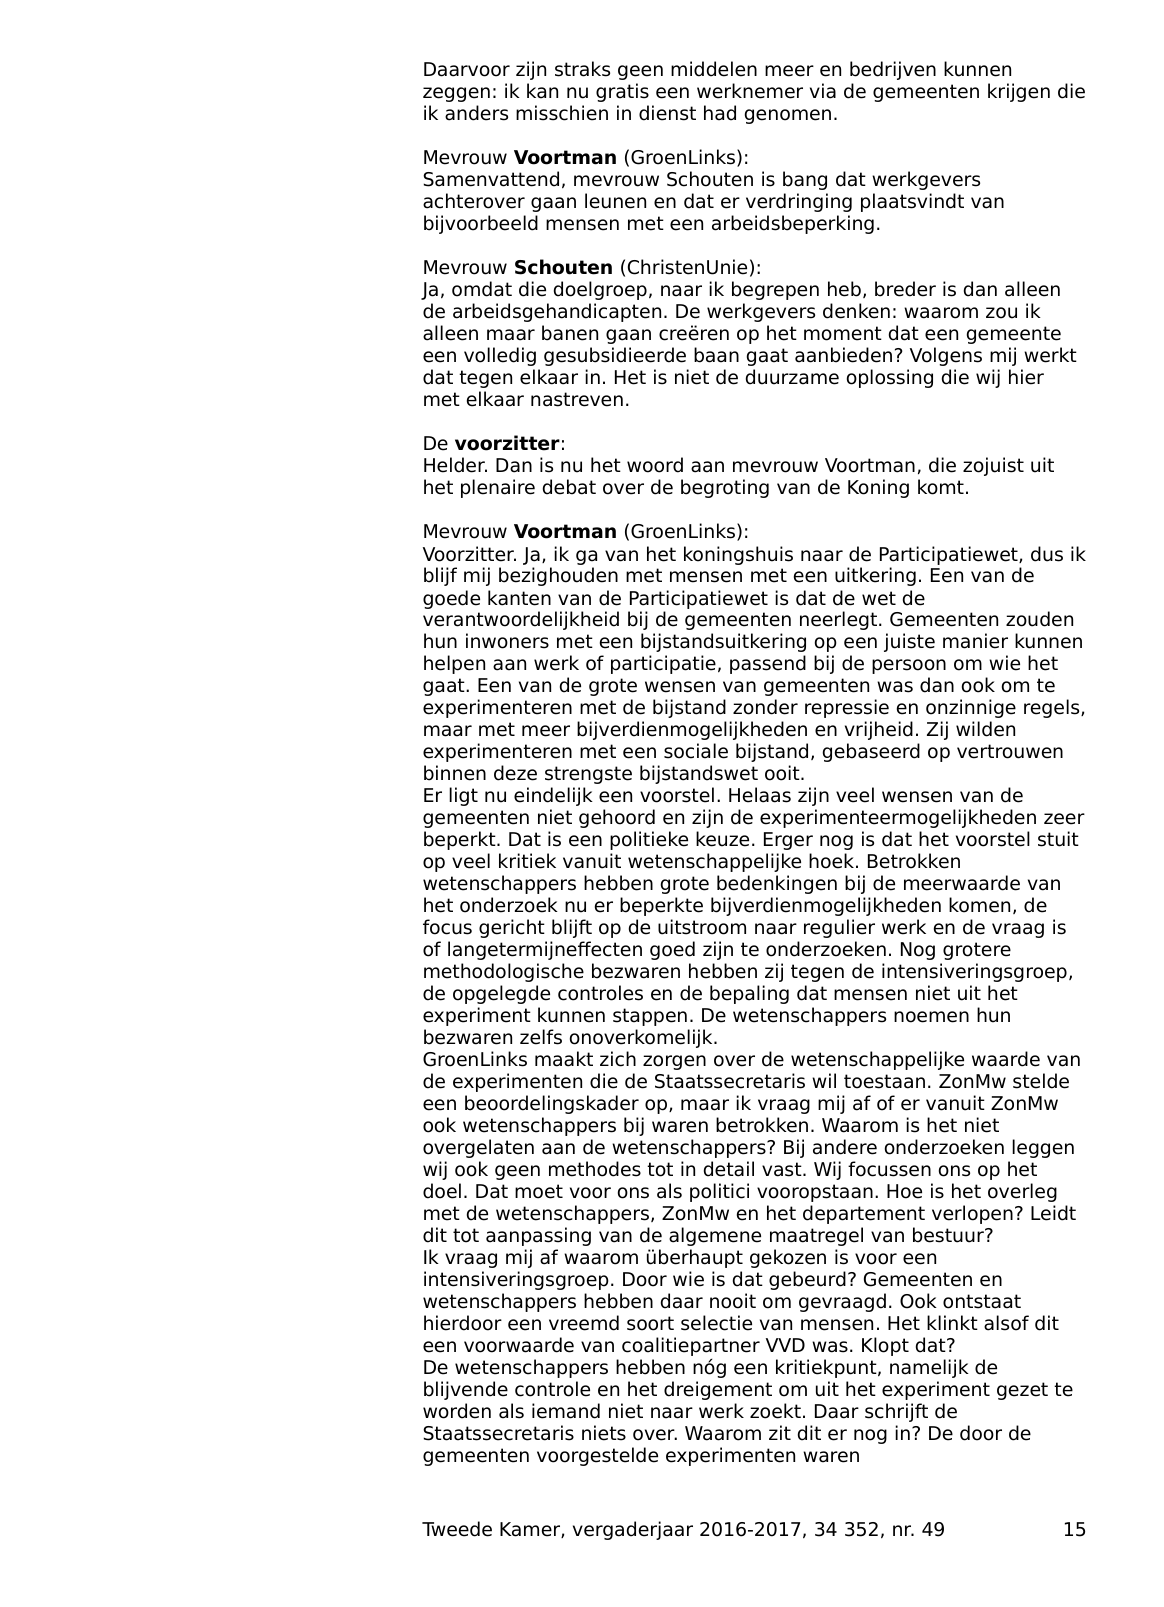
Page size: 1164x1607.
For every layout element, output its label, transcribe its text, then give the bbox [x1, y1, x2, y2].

text De voorzitter: [422, 433, 1087, 455]
text Mevrouw Schouten (ChristenUnie): [422, 257, 1087, 279]
text Mevrouw Voortman (GroenLinks): [422, 521, 1087, 543]
text Ja, omdat die doelgroep, naar ik begrepen heb, breder is dan alleen de arbeidsgehandicapten. De werkgevers denken: waarom zou ik alleen maar banen gaan creëren op het moment dat een gemeente een volledig gesubsidieerde baan gaat aanbieden? Volgens mij werkt dat tegen elkaar in. Het is niet de duurzame oplossing die wij hier met elkaar nastreven. [422, 279, 1087, 411]
text Daarvoor zijn straks geen middelen meer en bedrijven kunnen zeggen: ik kan nu gratis een werknemer via de gemeenten krijgen die ik anders misschien in dienst had genomen. [422, 59, 1087, 125]
text Helder. Dan is nu het woord aan mevrouw Voortman, die zojuist uit het plenaire debat over de begroting van de Koning komt. [422, 455, 1087, 499]
text Samenvattend, mevrouw Schouten is bang dat werkgevers achterover gaan leunen en dat er verdringing plaatsvindt van bijvoorbeeld mensen met een arbeidsbeperking. [422, 169, 1087, 235]
text De wetenschappers hebben nóg een kritiekpunt, namelijk de blijvende controle en het dreigement om uit het experiment gezet te worden als iemand niet naar werk zoekt. Daar schrijft de Staatssecretaris niets over. Waarom zit dit er nog in? De door de gemeenten voorgestelde experimenten waren [422, 1357, 1087, 1467]
text Voorzitter. Ja, ik ga van het koningshuis naar de Participatiewet, dus ik blijf mij bezighouden met mensen met een uitkering. Een van de goede kanten van de Participatiewet is dat de wet de verantwoordelijkheid bij de gemeenten neerlegt. Gemeenten zouden hun inwoners met een bijstandsuitkering op een juiste manier kunnen helpen aan werk of participatie, passend bij de persoon om wie het gaat. Een van de grote wensen van gemeenten was dan ook om te experimenteren met de bijstand zonder repressie en onzinnige regels, maar met meer bijverdienmogelijkheden en vrijheid. Zij wilden experimenteren met een sociale bijstand, gebaseerd op vertrouwen binnen deze strengste bijstandswet ooit. [422, 543, 1087, 785]
text Ik vraag mij af waarom überhaupt gekozen is voor een intensiveringsgroep. Door wie is dat gebeurd? Gemeenten en wetenschappers hebben daar nooit om gevraagd. Ook ontstaat hierdoor een vreemd soort selectie van mensen. Het klinkt alsof dit een voorwaarde van coalitiepartner VVD was. Klopt dat? [422, 1247, 1087, 1357]
text Mevrouw Voortman (GroenLinks): [422, 147, 1087, 169]
text Er ligt nu eindelijk een voorstel. Helaas zijn veel wensen van de gemeenten niet gehoord en zijn de experimenteermogelijkheden zeer beperkt. Dat is een politieke keuze. Erger nog is dat het voorstel stuit op veel kritiek vanuit wetenschappelijke hoek. Betrokken wetenschappers hebben grote bedenkingen bij de meerwaarde van het onderzoek nu er beperkte bijverdienmogelijkheden komen, de focus gericht blijft op de uitstroom naar regulier werk en de vraag is of langetermijneffecten goed zijn te onderzoeken. Nog grotere methodologische bezwaren hebben zij tegen de intensiveringsgroep, de opgelegde controles en de bepaling dat mensen niet uit het experiment kunnen stappen. De wetenschappers noemen hun bezwaren zelfs onoverkomelijk. [422, 785, 1087, 1049]
text GroenLinks maakt zich zorgen over de wetenschappelijke waarde van de experimenten die de Staatssecretaris wil toestaan. ZonMw stelde een beoordelingskader op, maar ik vraag mij af of er vanuit ZonMw ook wetenschappers bij waren betrokken. Waarom is het niet overgelaten aan de wetenschappers? Bij andere onderzoeken leggen wij ook geen methodes tot in detail vast. Wij focussen ons op het doel. Dat moet voor ons als politici vooropstaan. Hoe is het overleg met de wetenschappers, ZonMw en het departement verlopen? Leidt dit tot aanpassing van de algemene maatregel van bestuur? [422, 1049, 1087, 1247]
